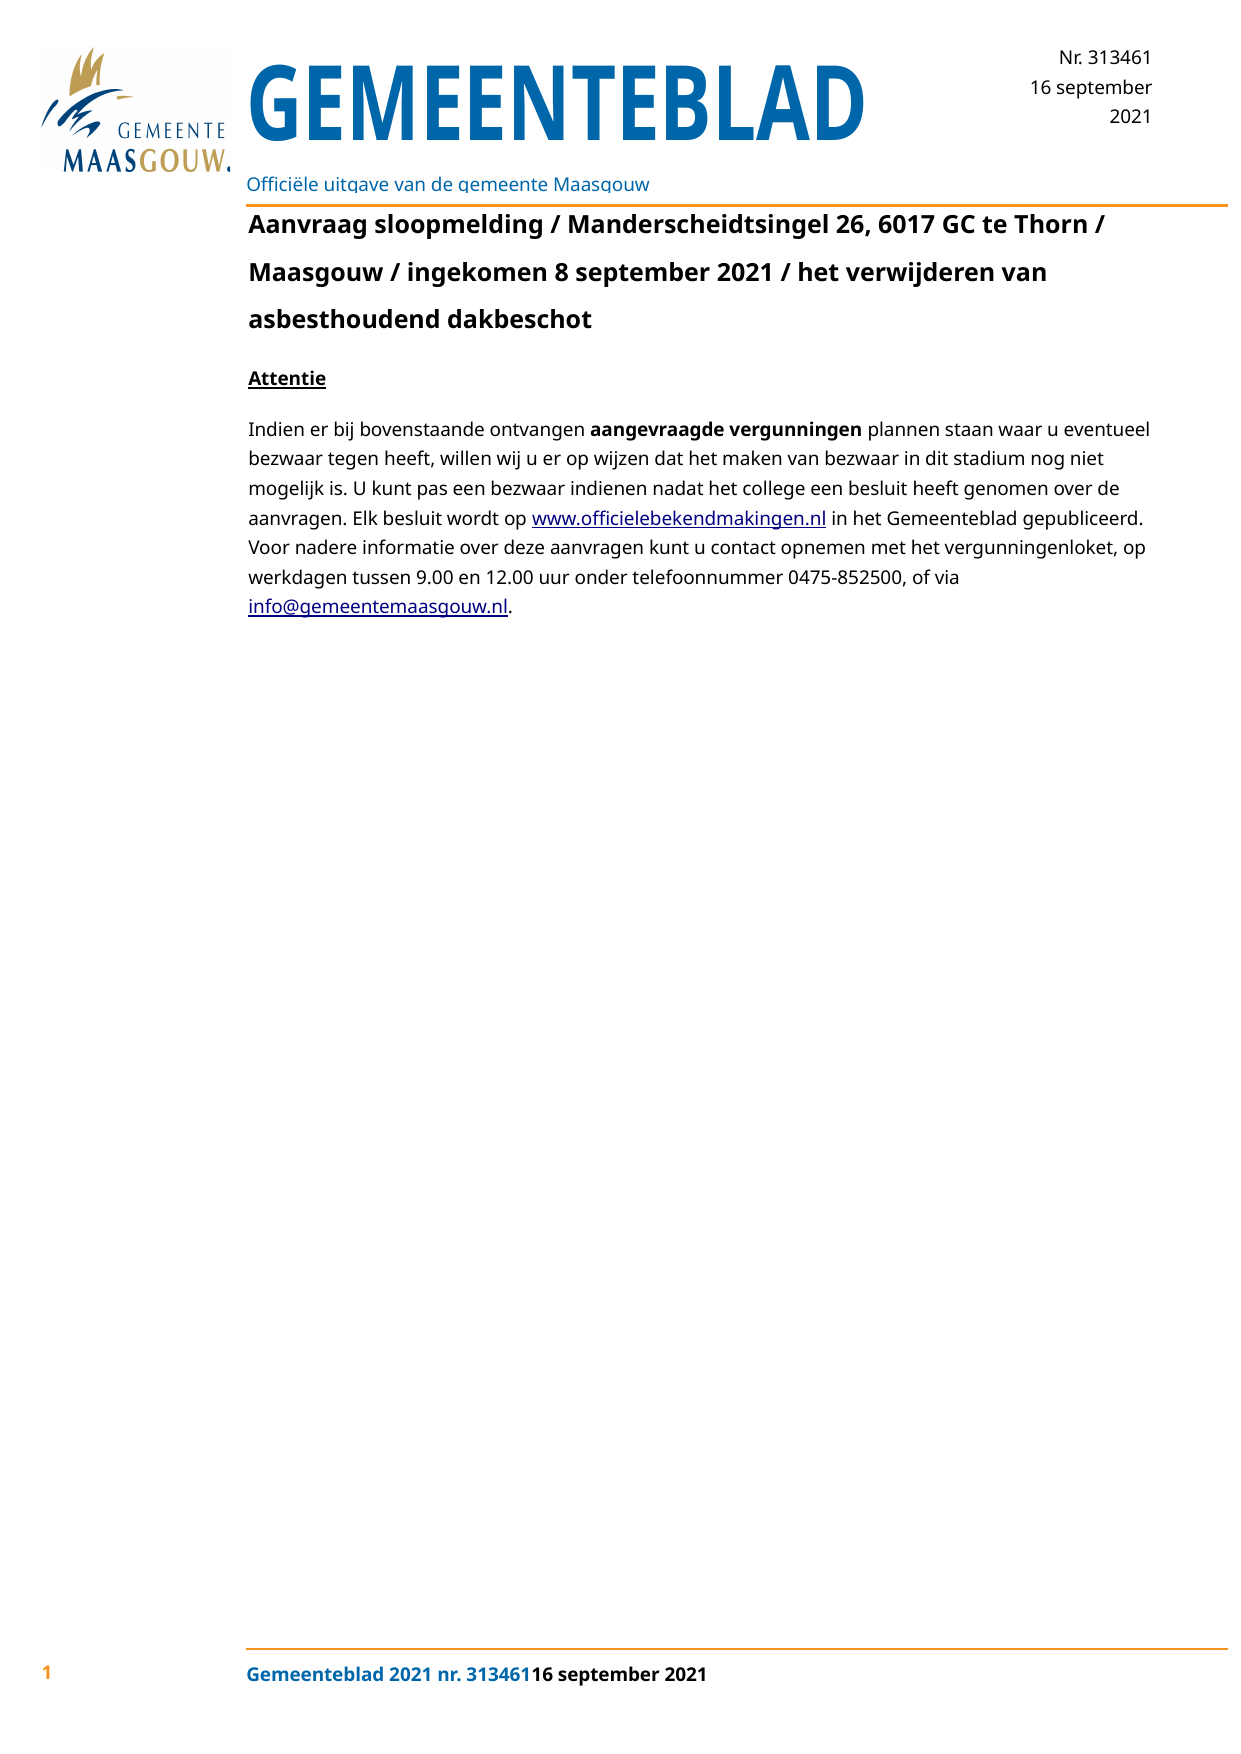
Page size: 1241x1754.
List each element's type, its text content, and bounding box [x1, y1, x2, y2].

text Indien er bij bovenstaande ontvangen aangevraagde vergunningen plannen staan waar u eventueel bezwaar tegen heeft, willen wij u er op wijzen dat het maken van bezwaar in dit stadium nog niet mogelijk is. U kunt pas een bezwaar indienen nadat het college een besluit heeft genomen over de aanvragen. Elk besluit wordt op www.officielebekendmakingen.nl in het Gemeenteblad gepubliceerd. Voor nadere informatie over deze aanvragen kunt u contact opnemen met het vergunningenloket, op werkdagen tussen 9.00 en 12.00 uur onder telefoonnummer 0475-852500, of via info@gemeentemaasgouw.nl. [248, 416, 1152, 619]
text Attentie [248, 366, 1152, 391]
text Aanvraag sloopmelding / Manderscheidtsingel 26, 6017 GC te Thorn / Maasgouw / ingekomen 8 september 2021 / het verwijderen van asbesthoudend dakbeschot [248, 207, 1152, 336]
picture [41, 47, 231, 172]
